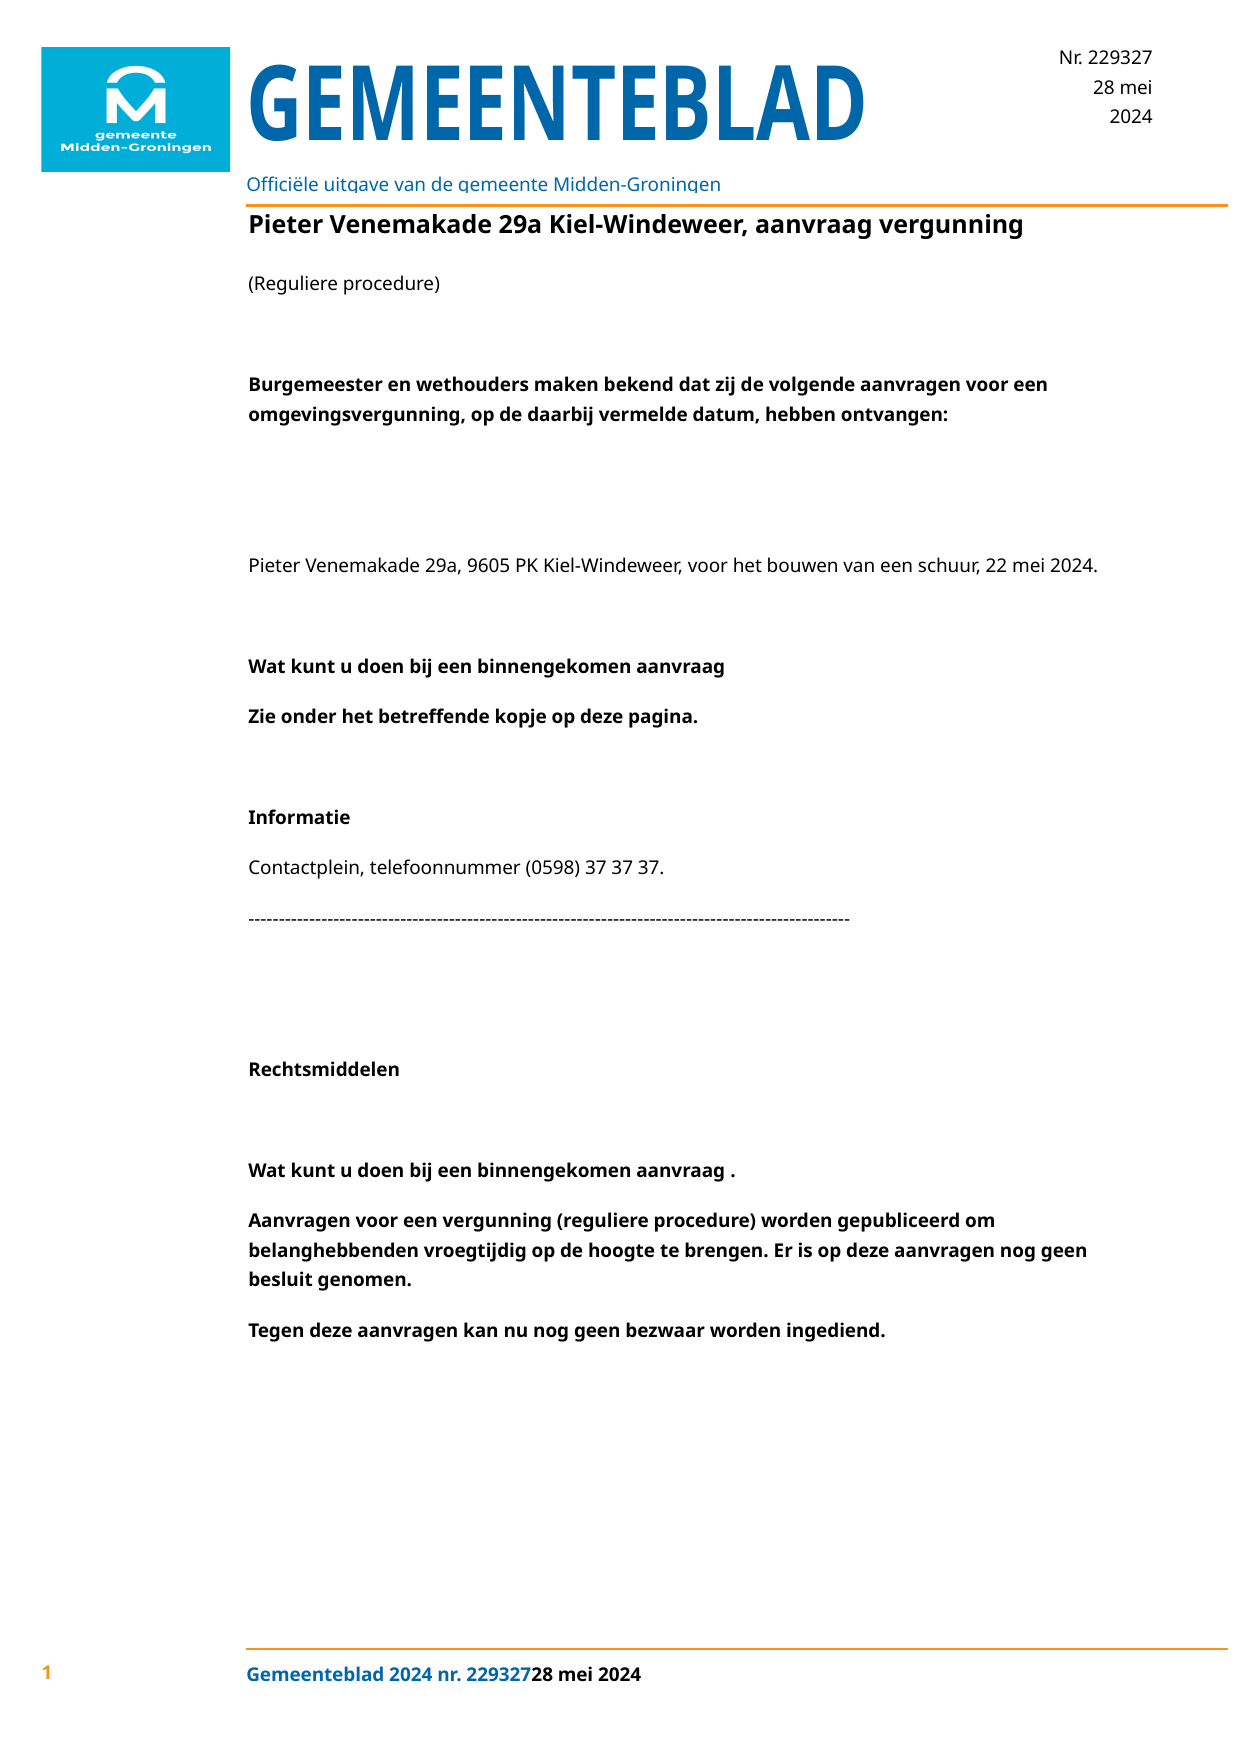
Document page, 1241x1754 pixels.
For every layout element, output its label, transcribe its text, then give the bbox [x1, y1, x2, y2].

picture [108, 66, 164, 82]
picture [107, 89, 165, 122]
text Zie onder het betreffende kopje op deze pagina. [248, 703, 1152, 729]
text Burgemeester en wethouders maken bekend dat zij de volgende aanvragen voor een omgevingsvergunning, op de daarbij vermelde datum, hebben ontvangen: [248, 371, 1152, 426]
picture [184, 146, 190, 153]
text Wat kunt u doen bij een binnengekomen aanvraag . [248, 1157, 1152, 1183]
text Pieter Venemakade 29a, 9605 PK Kiel-Windeweer, voor het bouwen van een schuur, 22 mei 2024. [248, 552, 1152, 578]
text Tegen deze aanvragen kan nu nog geen bezwaar worden ingediend. [248, 1317, 1152, 1343]
text Rechtsmiddelen [248, 1056, 1152, 1082]
text Wat kunt u doen bij een binnengekomen aanvraag [248, 653, 1152, 678]
text Contactplein, telefoonnummer (0598) 37 37 37. [248, 854, 1152, 880]
text Aanvragen voor een vergunning (reguliere procedure) worden gepubliceerd om belanghebbenden vroegtijdig op de hoogte te brengen. Er is op deze aanvragen nog geen besluit genomen. [248, 1207, 1152, 1292]
text (Reguliere procedure) [248, 270, 1152, 296]
text Pieter Venemakade 29a Kiel-Windeweer, aanvraag vergunning [248, 207, 1152, 241]
text Informatie [248, 804, 1152, 830]
text --------------------------------------------------------------------------------------------------- [248, 905, 1152, 931]
